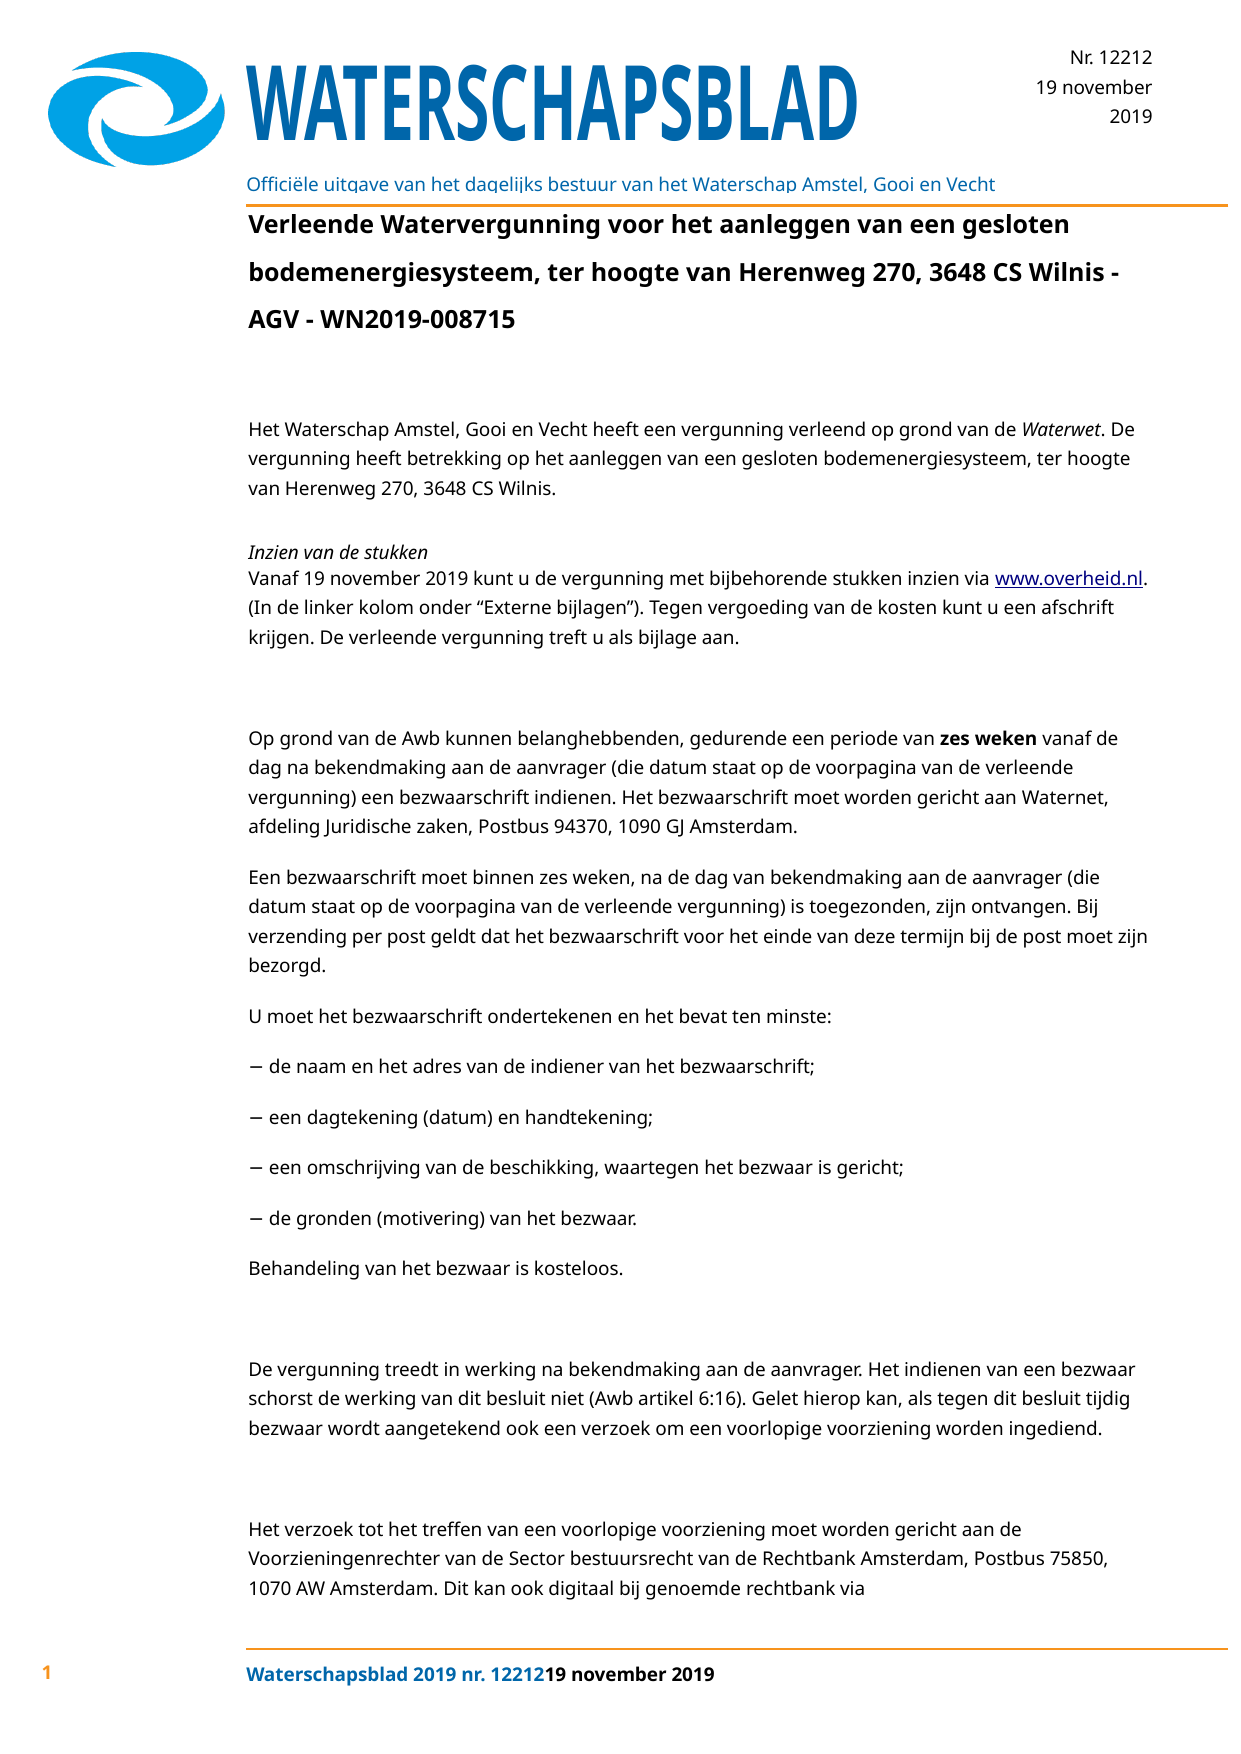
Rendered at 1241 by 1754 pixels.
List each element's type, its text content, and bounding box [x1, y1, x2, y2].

text Vanaf 19 november 2019 kunt u de vergunning met bijbehorende stukken inzien via www.overheid.nl. (In de linker kolom onder “Externe bijlagen”). Tegen vergoeding van de kosten kunt u een afschrift krijgen. De verleende vergunning treft u als bijlage aan. [248, 565, 1152, 650]
text U moet het bezwaarschrift ondertekenen en het bevat ten minste: [248, 1003, 1152, 1029]
text De vergunning treedt in werking na bekendmaking aan de aanvrager. Het indienen van een bezwaar schorst de werking van dit besluit niet (Awb artikel 6:16). Gelet hierop kan, als tegen dit besluit tijdig bezwaar wordt aangetekend ook een verzoek om een voorlopige voorziening worden ingediend. [248, 1356, 1152, 1441]
text Verleende Watervergunning voor het aanleggen van een gesloten bodemenergiesysteem, ter hoogte van Herenweg 270, 3648 CS Wilnis - AGV - WN2019-008715 [248, 207, 1152, 336]
text − de naam en het adres van de indiener van het bezwaarschrift; [248, 1053, 1152, 1079]
text − een dagtekening (datum) en handtekening; [248, 1104, 1152, 1130]
text Op grond van de Awb kunnen belanghebbenden, gedurende een periode van zes weken vanaf de dag na bekendmaking aan de aanvrager (die datum staat op de voorpagina van de verleende vergunning) een bezwaarschrift indienen. Het bezwaarschrift moet worden gericht aan Waternet, afdeling Juridische zaken, Postbus 94370, 1090 GJ Amsterdam. [248, 725, 1152, 839]
text Het verzoek tot het treffen van een voorlopige voorziening moet worden gericht aan de Voorzieningenrechter van de Sector bestuursrecht van de Rechtbank Amsterdam, Postbus 75850, 1070 AW Amsterdam. Dit kan ook digitaal bij genoemde rechtbank via [248, 1516, 1152, 1601]
text Inzien van de stukken [248, 539, 1152, 565]
text − een omschrijving van de beschikking, waartegen het bezwaar is gericht; [248, 1154, 1152, 1180]
text Een bezwaarschrift moet binnen zes weken, na de dag van bekendmaking aan de aanvrager (die datum staat op de voorpagina van de verleende vergunning) is toegezonden, zijn ontvangen. Bij verzending per post geldt dat het bezwaarschrift voor het einde van deze termijn bij de post moet zijn bezorgd. [248, 864, 1152, 978]
text Het Waterschap Amstel, Gooi en Vecht heeft een vergunning verleend op grond van de Waterwet. De vergunning heeft betrekking op het aanleggen van een gesloten bodemenergiesysteem, ter hoogte van Herenweg 270, 3648 CS Wilnis. [248, 416, 1152, 501]
text Behandeling van het bezwaar is kosteloos. [248, 1255, 1152, 1281]
picture [41, 47, 231, 172]
text − de gronden (motivering) van het bezwaar. [248, 1205, 1152, 1231]
